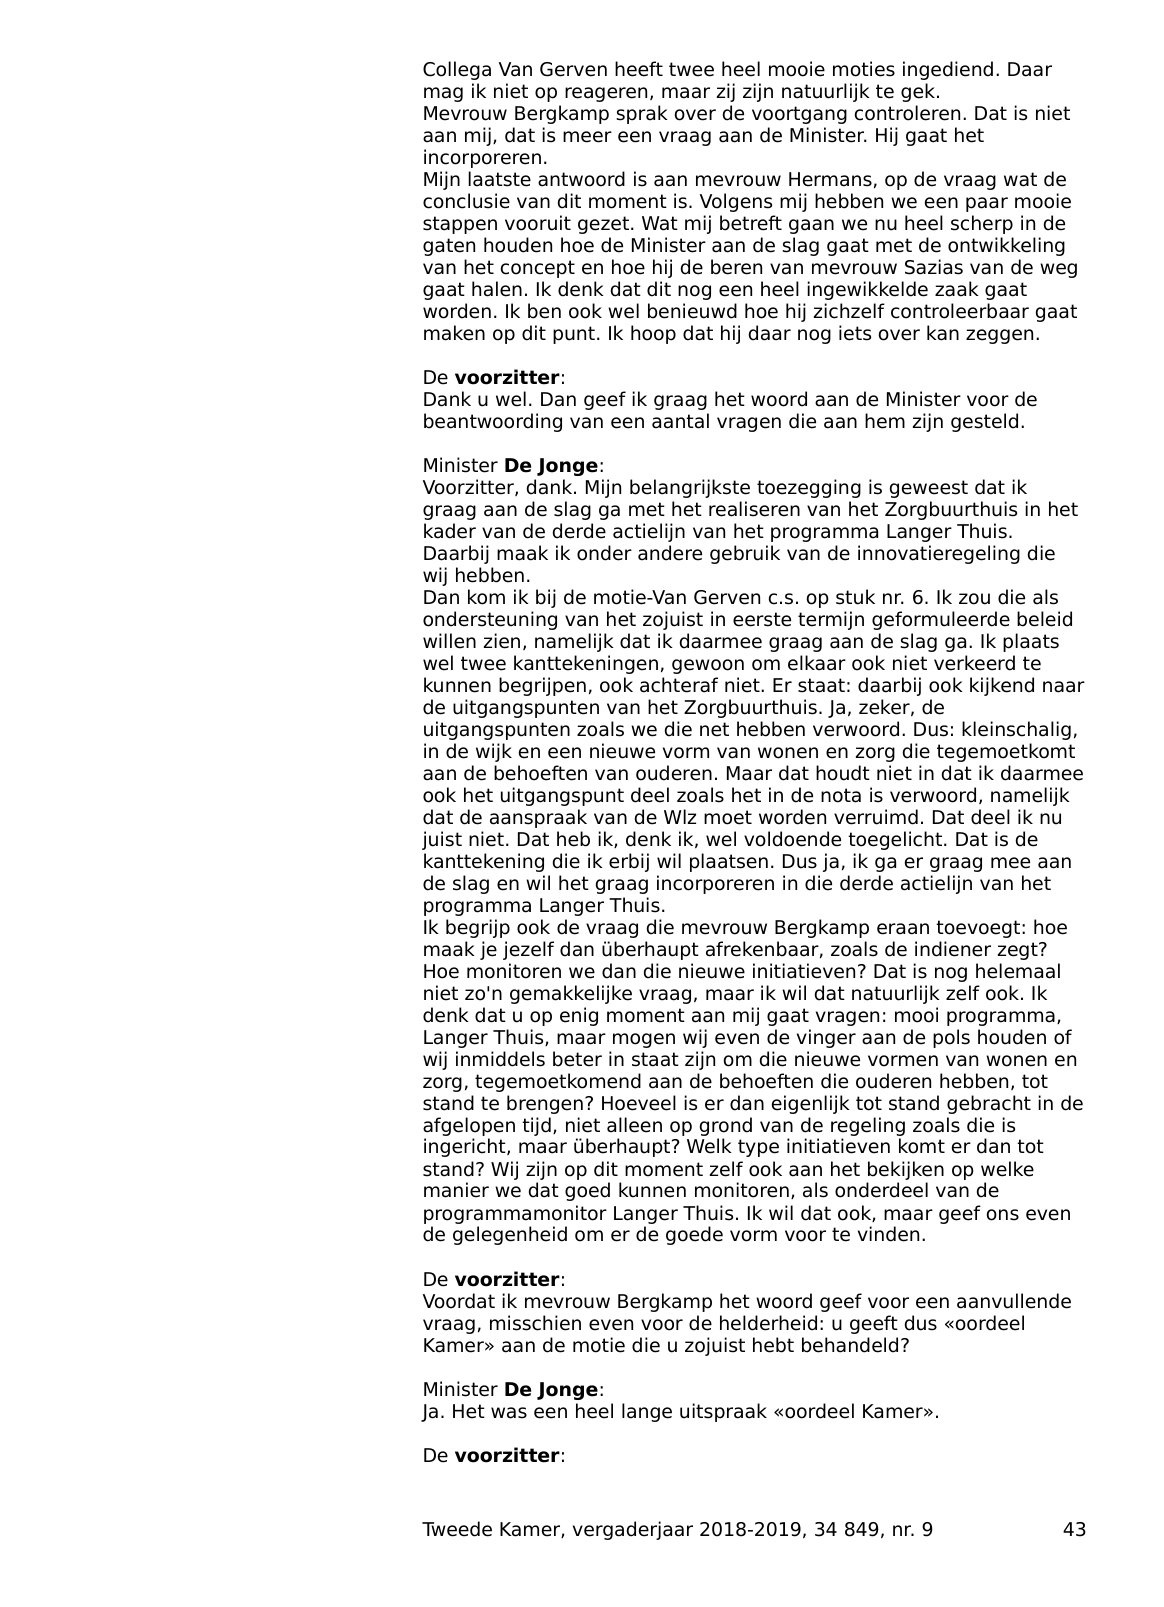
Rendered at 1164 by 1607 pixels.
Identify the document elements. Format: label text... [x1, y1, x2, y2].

text Ik begrijp ook de vraag die mevrouw Bergkamp eraan toevoegt: hoe maak je jezelf dan überhaupt afrekenbaar, zoals de indiener zegt? Hoe monitoren we dan die nieuwe initiatieven? Dat is nog helemaal niet zo'n gemakkelijke vraag, maar ik wil dat natuurlijk zelf ook. Ik denk dat u op enig moment aan mij gaat vragen: mooi programma, Langer Thuis, maar mogen wij even de vinger aan de pols houden of wij inmiddels beter in staat zijn om die nieuwe vormen van wonen en zorg, tegemoetkomend aan de behoeften die ouderen hebben, tot stand te brengen? Hoeveel is er dan eigenlijk tot stand gebracht in de afgelopen tijd, niet alleen op grond van de regeling zoals die is ingericht, maar überhaupt? Welk type initiatieven komt er dan tot stand? Wij zijn op dit moment zelf ook aan het bekijken op welke manier we dat goed kunnen monitoren, als onderdeel van de programmamonitor Langer Thuis. Ik wil dat ook, maar geef ons even de gelegenheid om er de goede vorm voor te vinden. [422, 917, 1087, 1246]
text De voorzitter: [422, 1268, 1087, 1291]
text Voordat ik mevrouw Bergkamp het woord geef voor een aanvullende vraag, misschien even voor de helderheid: u geeft dus «oordeel Kamer» aan de motie die u zojuist hebt behandeld? [422, 1291, 1087, 1356]
text Ja. Het was een heel lange uitspraak «oordeel Kamer». [422, 1401, 1087, 1423]
text Mevrouw Bergkamp sprak over de voortgang controleren. Dat is niet aan mij, dat is meer een vraag aan de Minister. Hij gaat het incorporeren. [422, 103, 1087, 169]
text Voorzitter, dank. Mijn belangrijkste toezegging is geweest dat ik graag aan de slag ga met het realiseren van het Zorgbuurthuis in het kader van de derde actielijn van het programma Langer Thuis. Daarbij maak ik onder andere gebruik van de innovatieregeling die wij hebben. [422, 477, 1087, 587]
text Minister De Jonge: [422, 1379, 1087, 1401]
text Dank u wel. Dan geef ik graag het woord aan de Minister voor de beantwoording van een aantal vragen die aan hem zijn gesteld. [422, 389, 1087, 433]
text De voorzitter: [422, 1445, 1087, 1467]
text Collega Van Gerven heeft twee heel mooie moties ingediend. Daar mag ik niet op reageren, maar zij zijn natuurlijk te gek. [422, 59, 1087, 103]
text De voorzitter: [422, 367, 1087, 389]
text Mijn laatste antwoord is aan mevrouw Hermans, op de vraag wat de conclusie van dit moment is. Volgens mij hebben we een paar mooie stappen vooruit gezet. Wat mij betreft gaan we nu heel scherp in de gaten houden hoe de Minister aan de slag gaat met de ontwikkeling van het concept en hoe hij de beren van mevrouw Sazias van de weg gaat halen. Ik denk dat dit nog een heel ingewikkelde zaak gaat worden. Ik ben ook wel benieuwd hoe hij zichzelf controleerbaar gaat maken op dit punt. Ik hoop dat hij daar nog iets over kan zeggen. [422, 169, 1087, 345]
text Minister De Jonge: [422, 455, 1087, 477]
text Dan kom ik bij de motie-Van Gerven c.s. op stuk nr. 6. Ik zou die als ondersteuning van het zojuist in eerste termijn geformuleerde beleid willen zien, namelijk dat ik daarmee graag aan de slag ga. Ik plaats wel twee kanttekeningen, gewoon om elkaar ook niet verkeerd te kunnen begrijpen, ook achteraf niet. Er staat: daarbij ook kijkend naar de uitgangspunten van het Zorgbuurthuis. Ja, zeker, de uitgangspunten zoals we die net hebben verwoord. Dus: kleinschalig, in de wijk en een nieuwe vorm van wonen en zorg die tegemoetkomt aan de behoeften van ouderen. Maar dat houdt niet in dat ik daarmee ook het uitgangspunt deel zoals het in de nota is verwoord, namelijk dat de aanspraak van de Wlz moet worden verruimd. Dat deel ik nu juist niet. Dat heb ik, denk ik, wel voldoende toegelicht. Dat is de kanttekening die ik erbij wil plaatsen. Dus ja, ik ga er graag mee aan de slag en wil het graag incorporeren in die derde actielijn van het programma Langer Thuis. [422, 587, 1087, 917]
